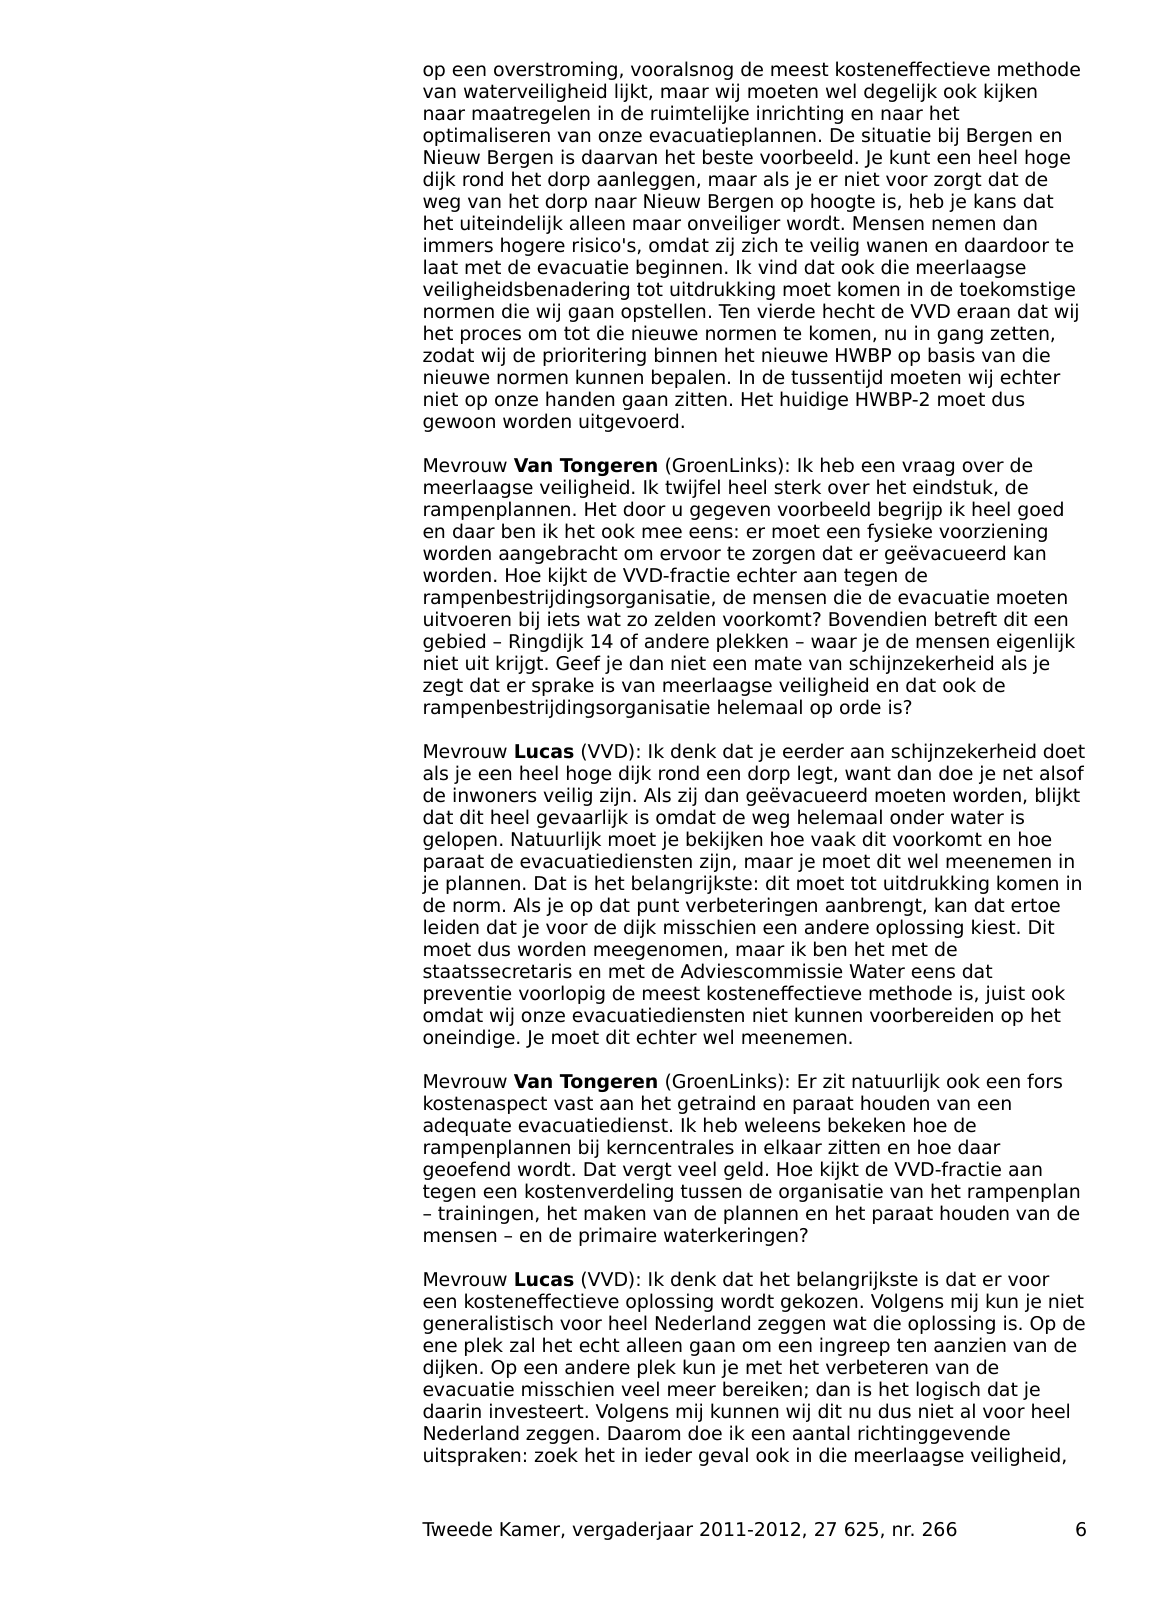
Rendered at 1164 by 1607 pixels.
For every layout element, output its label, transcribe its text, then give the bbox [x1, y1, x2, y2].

text Mevrouw Lucas (VVD): Ik denk dat het belangrijkste is dat er voor een kosteneffectieve oplossing wordt gekozen. Volgens mij kun je niet generalistisch voor heel Nederland zeggen wat die oplossing is. Op de ene plek zal het echt alleen gaan om een ingreep ten aanzien van de dijken. Op een andere plek kun je met het verbeteren van de evacuatie misschien veel meer bereiken; dan is het logisch dat je daarin investeert. Volgens mij kunnen wij dit nu dus niet al voor heel Nederland zeggen. Daarom doe ik een aantal richtinggevende uitspraken: zoek het in ieder geval ook in die meerlaagse veiligheid, [422, 1269, 1087, 1467]
text Mevrouw Lucas (VVD): Ik denk dat je eerder aan schijnzekerheid doet als je een heel hoge dijk rond een dorp legt, want dan doe je net alsof de inwoners veilig zijn. Als zij dan geëvacueerd moeten worden, blijkt dat dit heel gevaarlijk is omdat de weg helemaal onder water is gelopen. Natuurlijk moet je bekijken hoe vaak dit voorkomt en hoe paraat de evacuatiediensten zijn, maar je moet dit wel meenemen in je plannen. Dat is het belangrijkste: dit moet tot uitdrukking komen in de norm. Als je op dat punt verbeteringen aanbrengt, kan dat ertoe leiden dat je voor de dijk misschien een andere oplossing kiest. Dit moet dus worden meegenomen, maar ik ben het met de staatssecretaris en met de Adviescommissie Water eens dat preventie voorlopig de meest kosteneffectieve methode is, juist ook omdat wij onze evacuatiediensten niet kunnen voorbereiden op het oneindige. Je moet dit echter wel meenemen. [422, 741, 1087, 1048]
text op een overstroming, vooralsnog de meest kosteneffectieve methode van waterveiligheid lijkt, maar wij moeten wel degelijk ook kijken naar maatregelen in de ruimtelijke inrichting en naar het optimaliseren van onze evacuatieplannen. De situatie bij Bergen en Nieuw Bergen is daarvan het beste voorbeeld. Je kunt een heel hoge dijk rond het dorp aanleggen, maar als je er niet voor zorgt dat de weg van het dorp naar Nieuw Bergen op hoogte is, heb je kans dat het uiteindelijk alleen maar onveiliger wordt. Mensen nemen dan immers hogere risico's, omdat zij zich te veilig wanen en daardoor te laat met de evacuatie beginnen. Ik vind dat ook die meerlaagse veiligheidsbenadering tot uitdrukking moet komen in de toekomstige normen die wij gaan opstellen. Ten vierde hecht de VVD eraan dat wij het proces om tot die nieuwe normen te komen, nu in gang zetten, zodat wij de prioritering binnen het nieuwe HWBP op basis van die nieuwe normen kunnen bepalen. In de tussentijd moeten wij echter niet op onze handen gaan zitten. Het huidige HWBP-2 moet dus gewoon worden uitgevoerd. [422, 59, 1087, 433]
text Mevrouw Van Tongeren (GroenLinks): Er zit natuurlijk ook een fors kostenaspect vast aan het getraind en paraat houden van een adequate evacuatiedienst. Ik heb weleens bekeken hoe de rampenplannen bij kerncentrales in elkaar zitten en hoe daar geoefend wordt. Dat vergt veel geld. Hoe kijkt de VVD-fractie aan tegen een kostenverdeling tussen de organisatie van het rampenplan – trainingen, het maken van de plannen en het paraat houden van de mensen – en de primaire waterkeringen? [422, 1071, 1087, 1247]
text Mevrouw Van Tongeren (GroenLinks): Ik heb een vraag over de meerlaagse veiligheid. Ik twijfel heel sterk over het eindstuk, de rampenplannen. Het door u gegeven voorbeeld begrijp ik heel goed en daar ben ik het ook mee eens: er moet een fysieke voorziening worden aangebracht om ervoor te zorgen dat er geëvacueerd kan worden. Hoe kijkt de VVD-fractie echter aan tegen de rampenbestrijdingsorganisatie, de mensen die de evacuatie moeten uitvoeren bij iets wat zo zelden voorkomt? Bovendien betreft dit een gebied – Ringdijk 14 of andere plekken – waar je de mensen eigenlijk niet uit krijgt. Geef je dan niet een mate van schijnzekerheid als je zegt dat er sprake is van meerlaagse veiligheid en dat ook de rampenbestrijdingsorganisatie helemaal op orde is? [422, 455, 1087, 719]
